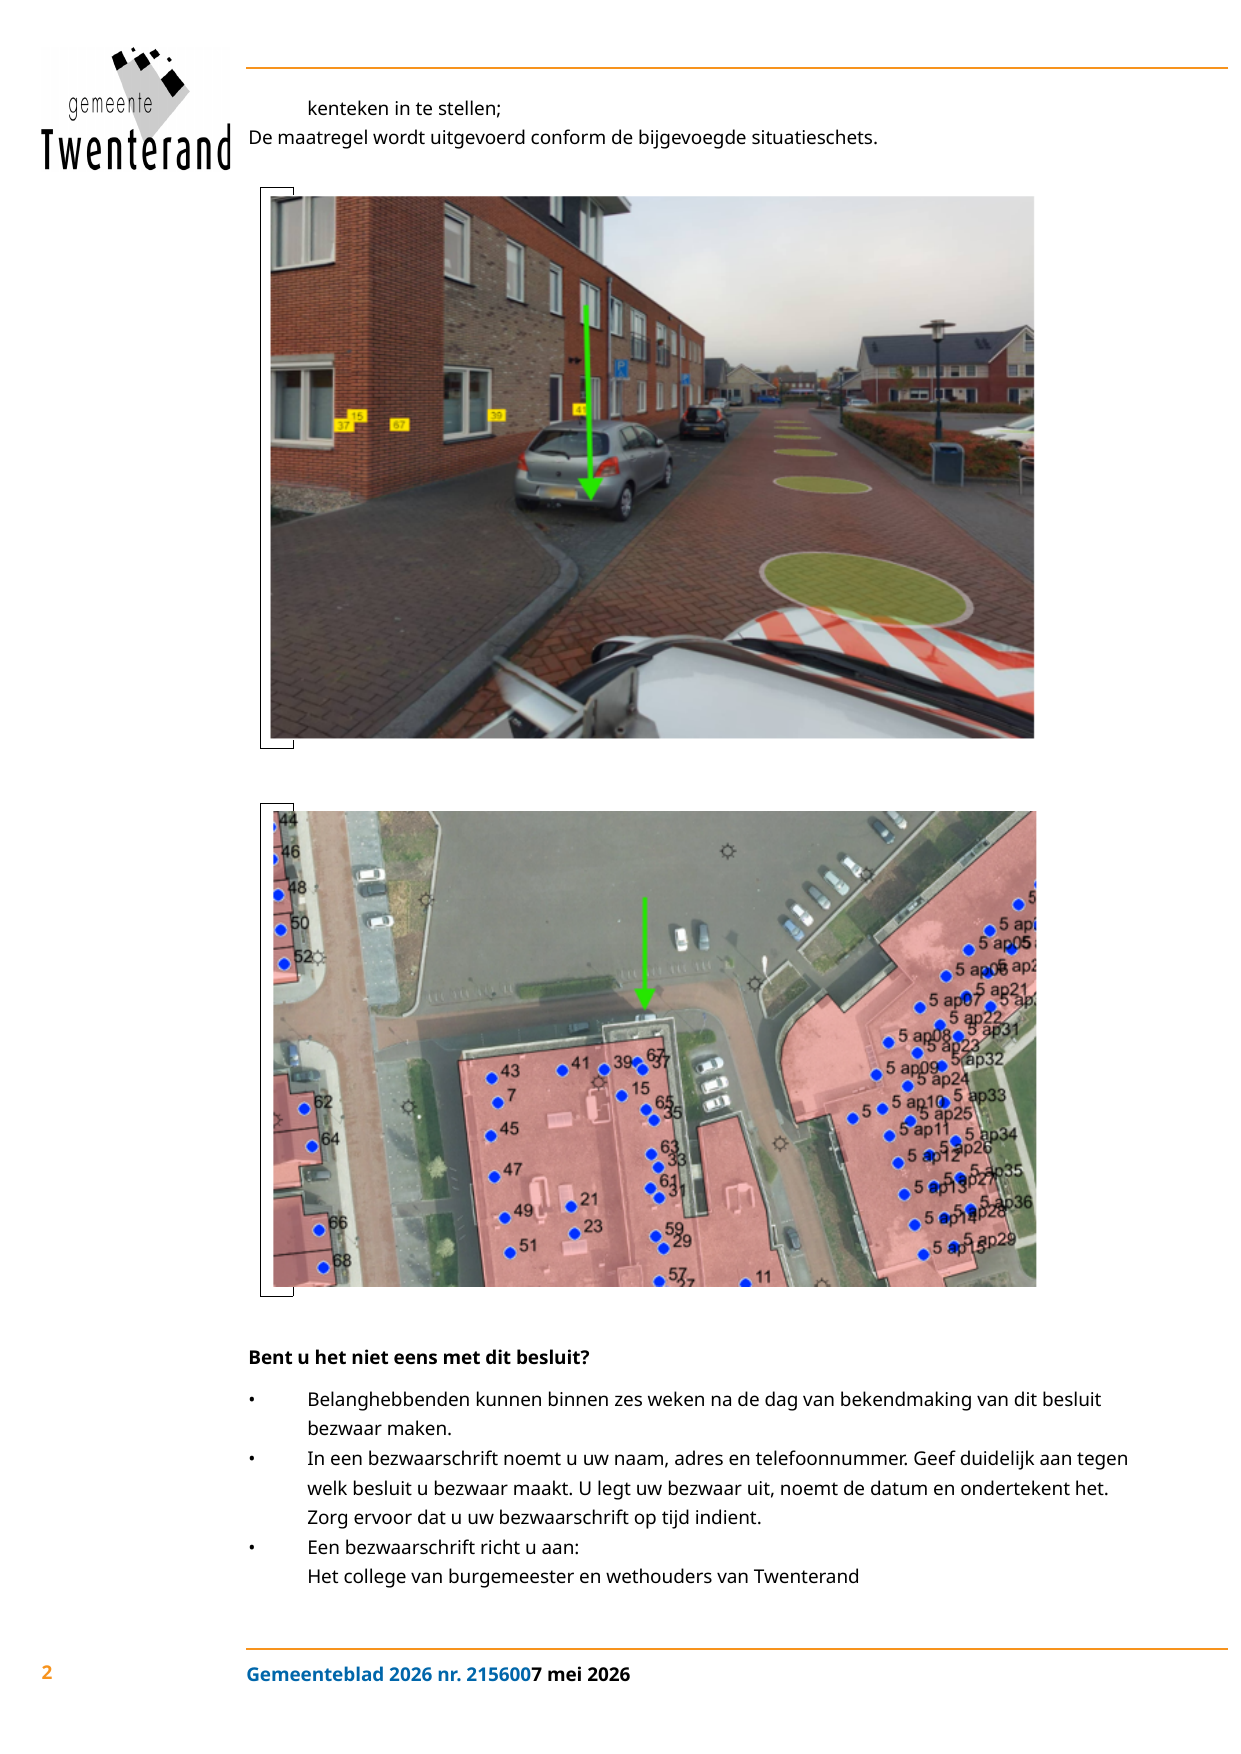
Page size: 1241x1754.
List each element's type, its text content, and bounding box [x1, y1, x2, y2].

picture [268, 195, 1037, 740]
text De maatregel wordt uitgevoerd conform de bijgevoegde situatieschets. [248, 124, 1152, 150]
list Belanghebbenden kunnen binnen zes weken na de dag van bekendmaking van dit besluit bezwaar maken. [248, 1386, 1152, 1441]
list Het college van burgemeester en wethouders van Twenterand [248, 1563, 1152, 1589]
picture [268, 811, 1037, 1287]
text Bent u het niet eens met dit besluit? [248, 1349, 1152, 1368]
list kenteken in te stellen; [248, 95, 1152, 121]
picture [41, 47, 231, 172]
list In een bezwaarschrift noemt u uw naam, adres en telefoonnummer. Geef duidelijk aan tegen welk besluit u bezwaar maakt. U legt uw bezwaar uit, noemt de datum en ondertekent het. Zorg ervoor dat u uw bezwaarschrift op tijd indient. [248, 1445, 1152, 1530]
list Een bezwaarschrift richt u aan: [248, 1534, 1152, 1560]
